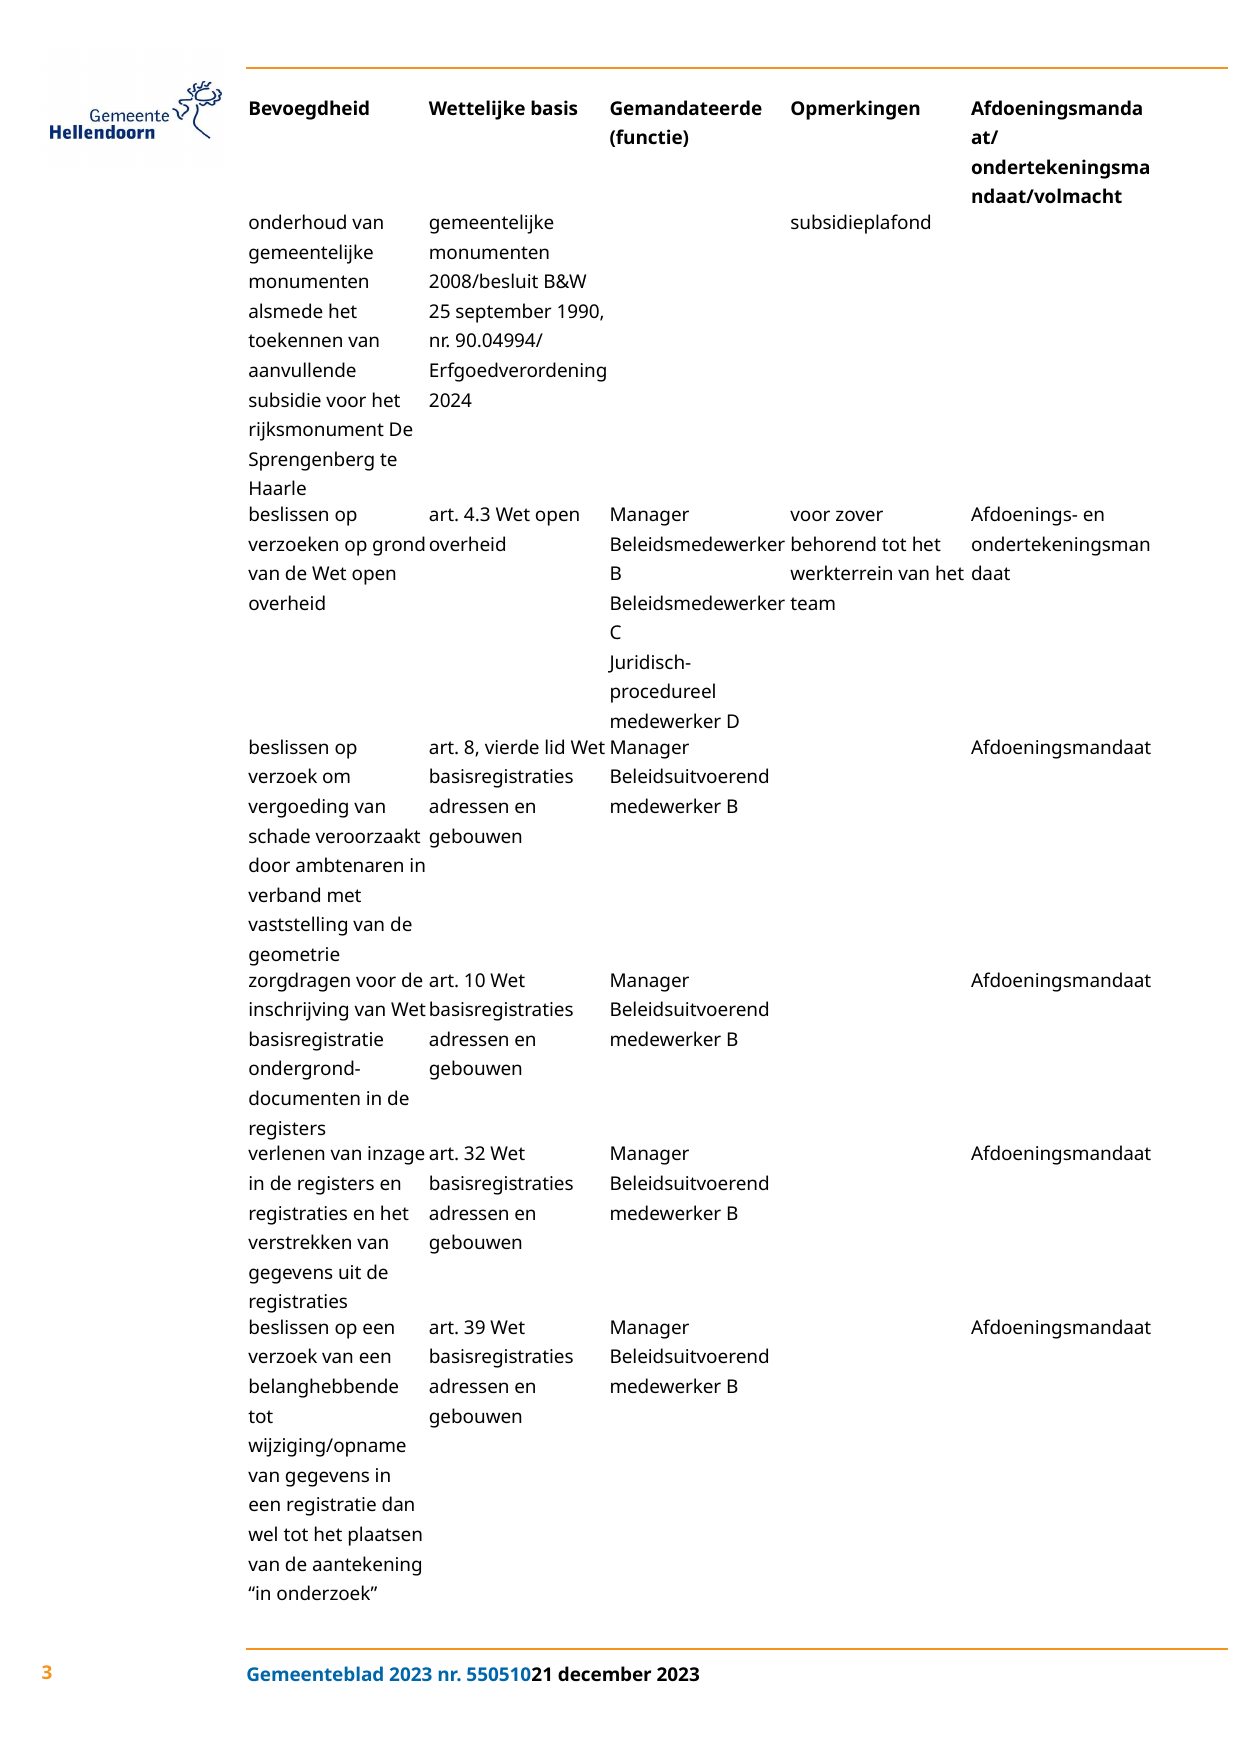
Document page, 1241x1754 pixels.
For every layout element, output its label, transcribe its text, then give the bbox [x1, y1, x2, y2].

table_cell [790, 967, 971, 1141]
table_cell Afdoeningsmandaat [971, 734, 1152, 967]
table_cell gemeentelijke monumenten 2008/besluit B&W 25 september 1990, nr. 90.04994/ Erfgoedverordening 2024 [429, 209, 609, 501]
table_cell art. 4.3 Wet open overheid [429, 501, 609, 734]
table_cell beslissen op verzoeken op grond van de Wet open overheid [248, 501, 429, 734]
table_cell art. 10 Wet basisregistraties adressen en gebouwen [429, 967, 609, 1141]
table_cell [790, 1141, 971, 1314]
table_cell beslissen op verzoek om vergoeding van schade veroorzaakt door ambtenaren in verband met vaststelling van de geometrie [248, 734, 429, 967]
table_header Bevoegdheid [248, 95, 429, 209]
table_header Wettelijke basis [429, 95, 609, 209]
table_cell Manager Beleidsuitvoerend medewerker B [609, 734, 790, 967]
table_cell [609, 209, 790, 501]
table_cell verlenen van inzage in de registers en registraties en het verstrekken van gegevens uit de registraties [248, 1141, 429, 1314]
table_header Opmerkingen [790, 95, 971, 209]
table_cell Afdoeningsmandaat [971, 1314, 1152, 1606]
table_cell Afdoenings- en ondertekeningsmandaat [971, 501, 1152, 734]
table_cell voor zover behorend tot het werkterrein van het team [790, 501, 971, 734]
table_cell [971, 209, 1152, 501]
table_header Afdoeningsmandaat/ondertekeningsmandaat/volmacht [971, 95, 1152, 209]
table_cell onderhoud van gemeentelijke monumenten alsmede het toekennen van aanvullende subsidie voor het rijksmonument De Sprengenberg te Haarle [248, 209, 429, 501]
table_cell art. 8, vierde lid Wet basisregistraties adressen en gebouwen [429, 734, 609, 967]
table_cell Manager Beleidsuitvoerend medewerker B [609, 967, 790, 1141]
table_cell Manager Beleidsuitvoerend medewerker B [609, 1314, 790, 1606]
table_cell beslissen op een verzoek van een belanghebbende tot wijziging/opname van gegevens in een registratie dan wel tot het plaatsen van de aantekening “in onderzoek” [248, 1314, 429, 1606]
table_cell art. 39 Wet basisregistraties adressen en gebouwen [429, 1314, 609, 1606]
table_cell [790, 1314, 971, 1606]
table_cell zorgdragen voor de inschrijving van Wet basisregistratie ondergrond-documenten in de registers [248, 967, 429, 1141]
table_cell Afdoeningsmandaat [971, 1141, 1152, 1314]
table_cell art. 32 Wet basisregistraties adressen en gebouwen [429, 1141, 609, 1314]
table_cell subsidieplafond [790, 209, 971, 501]
table_cell Manager Beleidsmedewerker B Beleidsmedewerker C Juridisch-procedureel medewerker D [609, 501, 790, 734]
table_cell Manager Beleidsuitvoerend medewerker B [609, 1141, 790, 1314]
picture [41, 47, 231, 172]
table_cell Afdoeningsmandaat [971, 967, 1152, 1141]
table_header Gemandateer­de (functie) [609, 95, 790, 209]
table_cell [790, 734, 971, 967]
